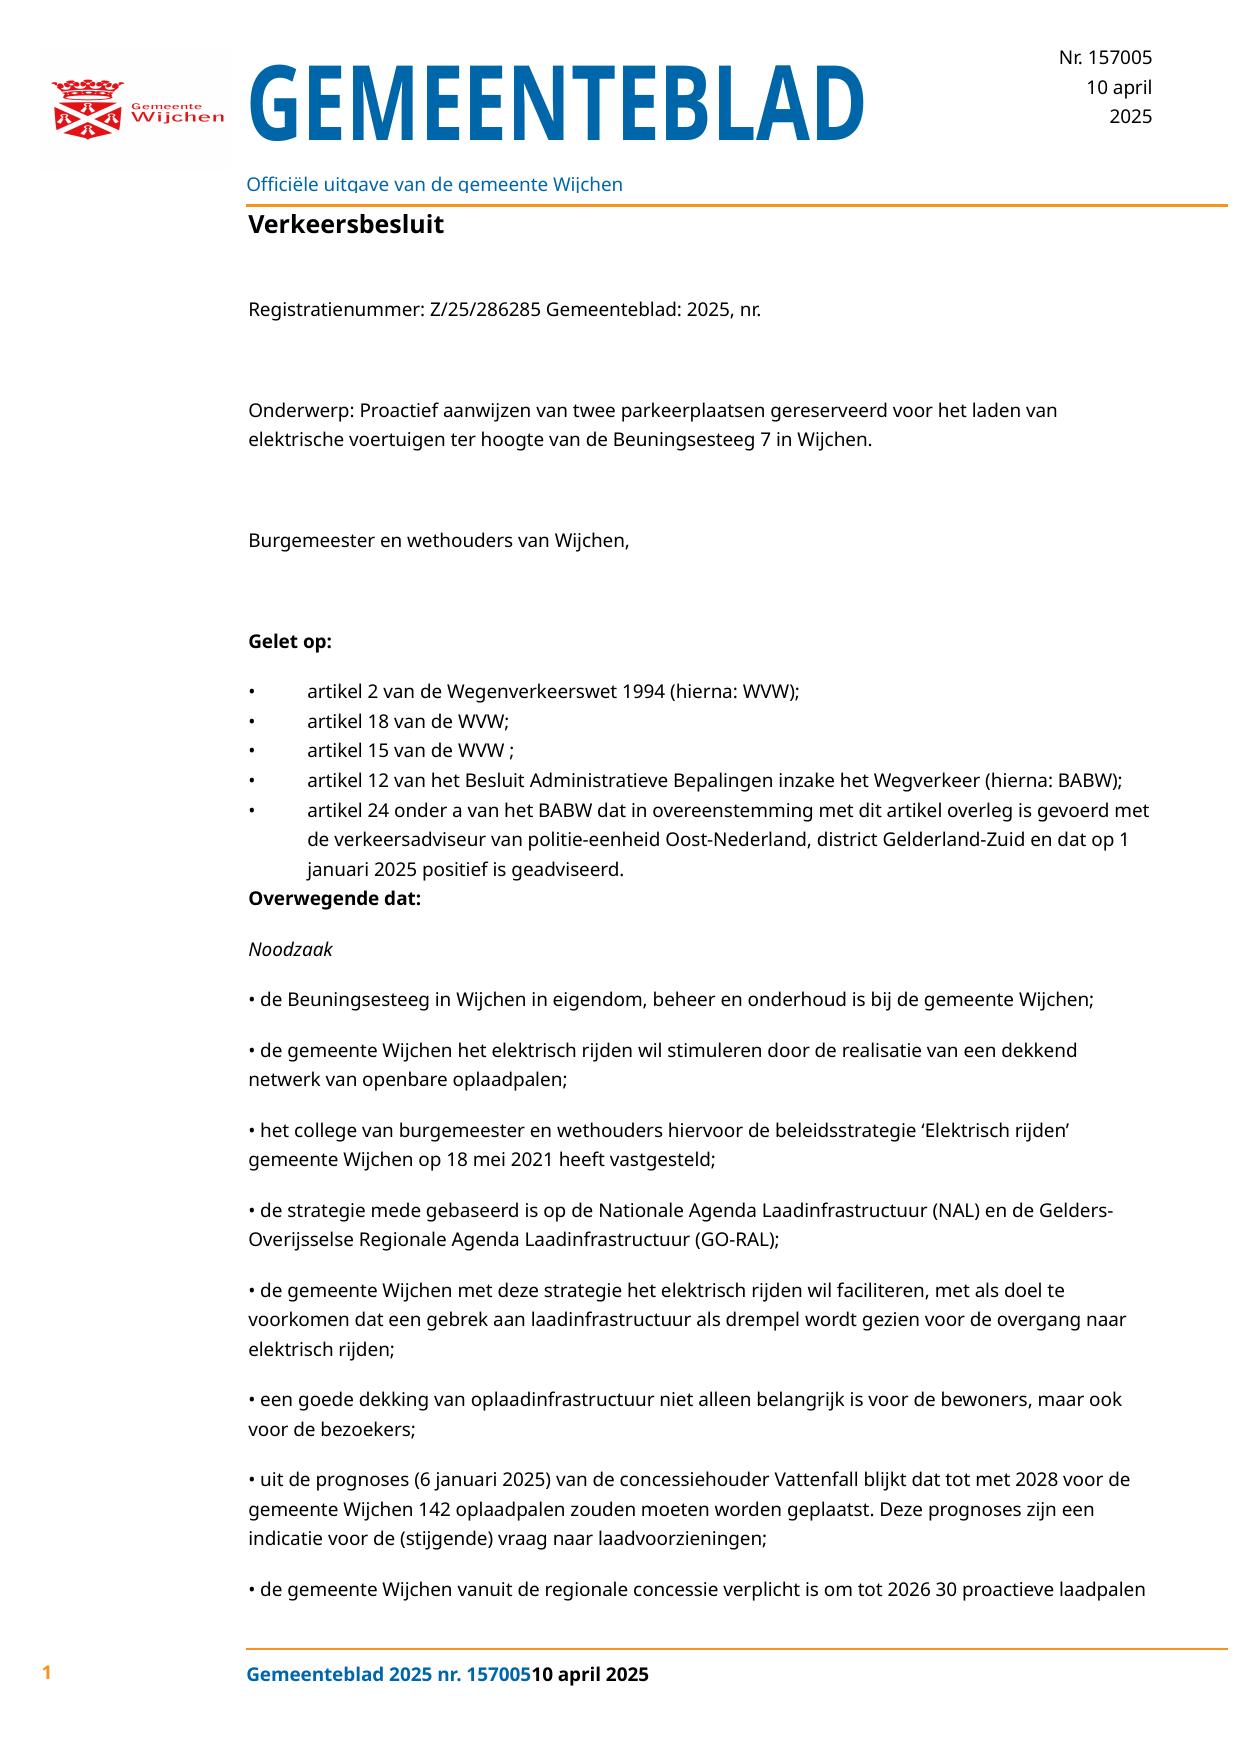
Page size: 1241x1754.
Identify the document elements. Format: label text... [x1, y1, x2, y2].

list artikel 18 van de WVW; [248, 708, 1152, 734]
text Overwegende dat: [248, 886, 1152, 911]
text • de gemeente Wijchen het elektrisch rijden wil stimuleren door de realisatie van een dekkend netwerk van openbare oplaadpalen; [248, 1037, 1152, 1092]
list artikel 2 van de Wegenverkeerswet 1994 (hierna: WVW); [248, 678, 1152, 704]
text Onderwerp: Proactief aanwijzen van twee parkeerplaatsen gereserveerd voor het laden van elektrische voertuigen ter hoogte van de Beuningsesteeg 7 in Wijchen. [248, 397, 1152, 452]
picture [41, 47, 231, 172]
text Noodzaak [248, 936, 1152, 962]
text • het college van burgemeester en wethouders hiervoor de beleidsstrategie ‘Elektrisch rijden’ gemeente Wijchen op 18 mei 2021 heeft vastgesteld; [248, 1117, 1152, 1172]
list artikel 24 onder a van het BABW dat in overeenstemming met dit artikel overleg is gevoerd met de verkeersadviseur van politie-eenheid Oost-Nederland, district Gelderland-Zuid en dat op 1 januari 2025 positief is geadviseerd. [248, 797, 1152, 882]
text • een goede dekking van oplaadinfrastructuur niet alleen belangrijk is voor de bewoners, maar ook voor de bezoekers; [248, 1386, 1152, 1442]
list artikel 12 van het Besluit Administratieve Bepalingen inzake het Wegverkeer (hierna: BABW); [248, 767, 1152, 793]
text Registratienummer: Z/25/286285 Gemeenteblad: 2025, nr. [248, 296, 1152, 322]
text Verkeersbesluit [248, 207, 1152, 241]
text • de Beuningsesteeg in Wijchen in eigendom, beheer en onderhoud is bij de gemeente Wijchen; [248, 986, 1152, 1012]
text • de gemeente Wijchen vanuit de regionale concessie verplicht is om tot 2026 30 proactieve laadpalen [248, 1576, 1152, 1602]
text • de strategie mede gebaseerd is op de Nationale Agenda Laadinfrastructuur (NAL) en de Gelders- Overijsselse Regionale Agenda Laadinfrastructuur (GO-RAL); [248, 1197, 1152, 1252]
text Burgemeester en wethouders van Wijchen, [248, 527, 1152, 553]
text • uit de prognoses (6 januari 2025) van de concessiehouder Vattenfall blijkt dat tot met 2028 voor de gemeente Wijchen 142 oplaadpalen zouden moeten worden geplaatst. Deze prognoses zijn een indicatie voor de (stijgende) vraag naar laadvoorzieningen; [248, 1466, 1152, 1551]
text Gelet op: [248, 628, 1152, 654]
text • de gemeente Wijchen met deze strategie het elektrisch rijden wil faciliteren, met als doel te voorkomen dat een gebrek aan laadinfrastructuur als drempel wordt gezien voor de overgang naar elektrisch rijden; [248, 1277, 1152, 1362]
list artikel 15 van de WVW ; [248, 738, 1152, 763]
